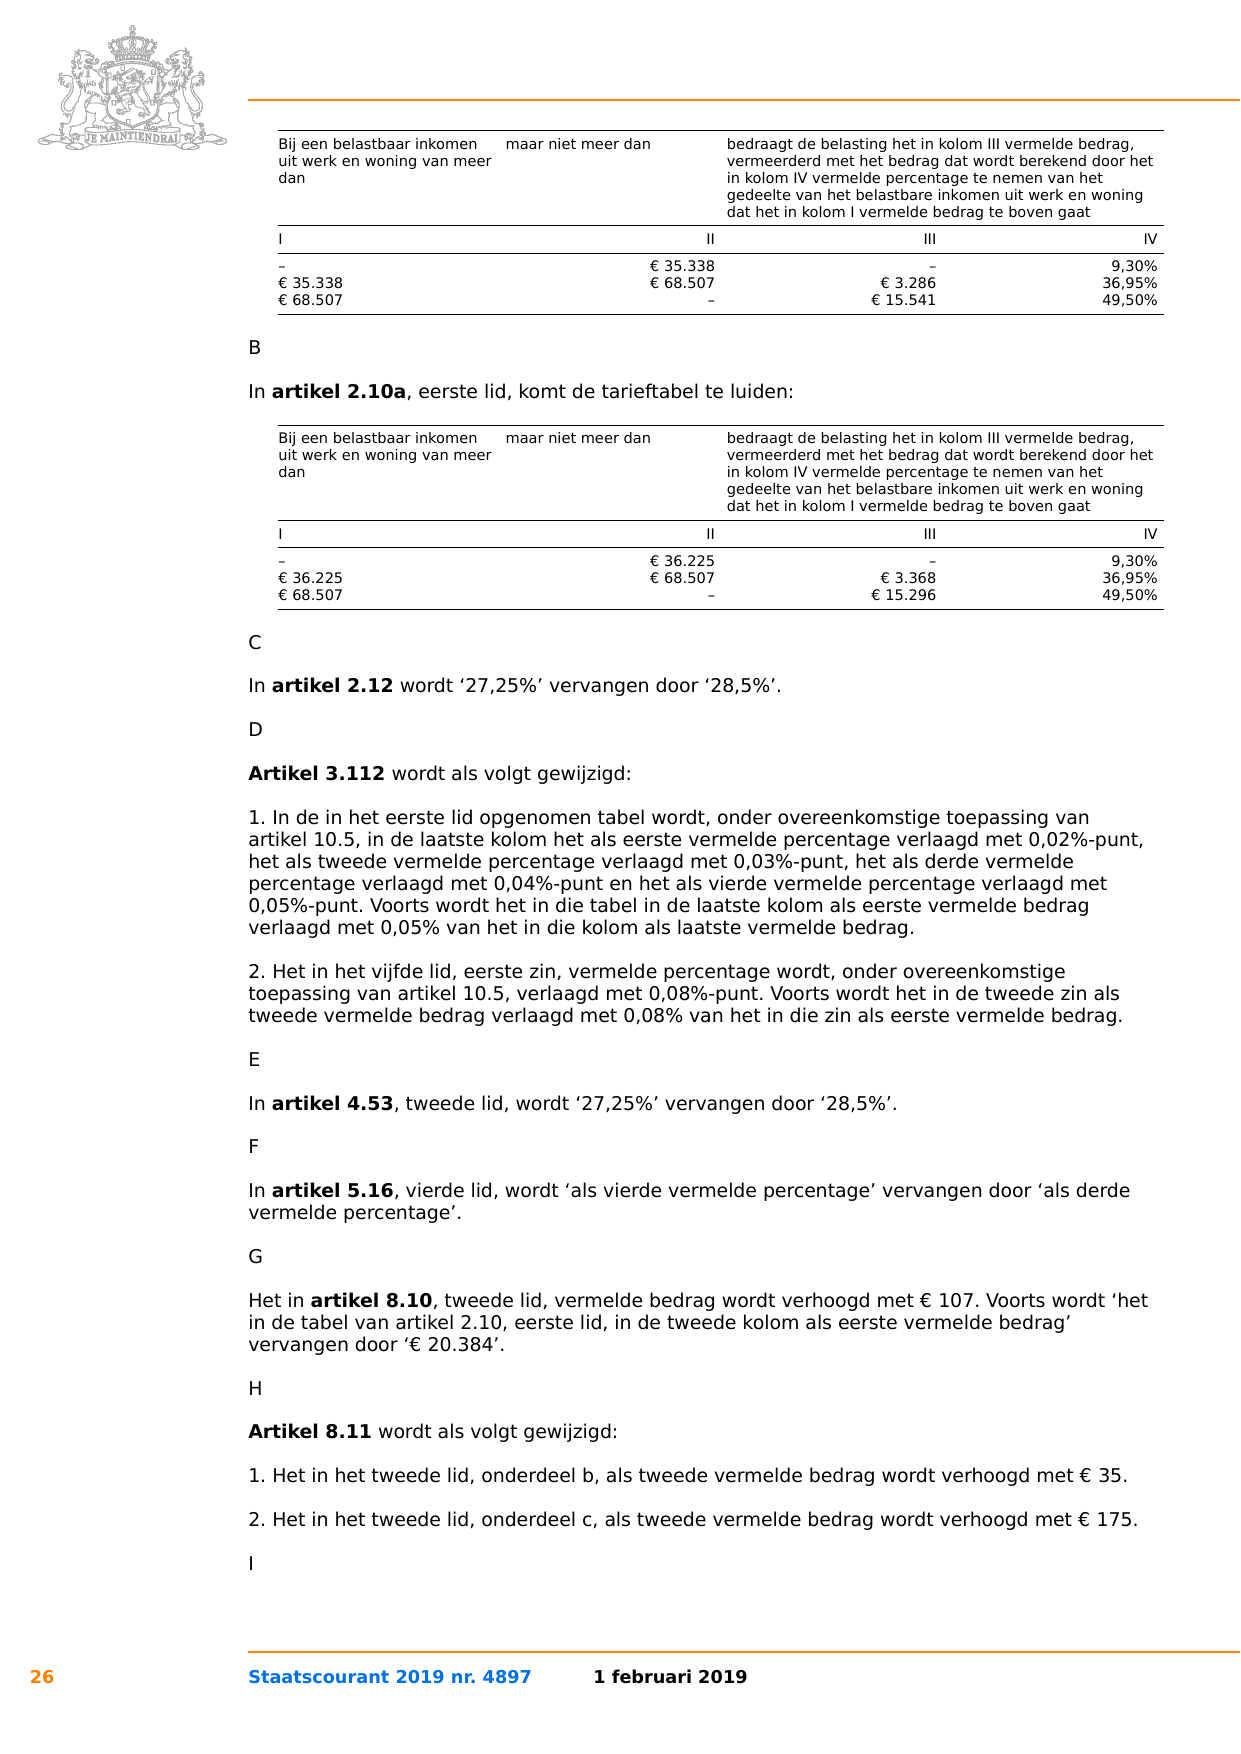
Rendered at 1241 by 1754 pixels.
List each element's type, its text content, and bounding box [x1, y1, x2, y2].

text F [248, 1136, 1163, 1158]
text E [248, 1048, 1163, 1071]
table_cell € 3.286 [721, 275, 942, 292]
text In artikel 2.12 wordt ‘27,25%’ vervangen door ‘28,5%’. [248, 675, 1163, 697]
table_cell I [278, 521, 499, 547]
table_cell € 3.368 [721, 570, 942, 587]
table_cell III [721, 226, 942, 253]
table_cell € 68.507 [278, 292, 499, 314]
table_cell 36,95% [942, 570, 1163, 587]
table_header maar niet meer dan [499, 131, 721, 225]
text D [248, 719, 1163, 741]
table_header bedraagt de belasting het in kolom III vermelde bedrag, vermeerderd met het bedrag dat wordt berekend door het in kolom IV vermelde percentage te nemen van het gedeelte van het belastbare inkomen uit werk en woning dat het in kolom I vermelde bedrag te boven gaat [721, 131, 1163, 225]
table_cell – [499, 292, 721, 314]
table_cell € 36.225 [499, 548, 721, 570]
table_header bedraagt de belasting het in kolom III vermelde bedrag, vermeerderd met het bedrag dat wordt berekend door het in kolom IV vermelde percentage te nemen van het gedeelte van het belastbare inkomen uit werk en woning dat het in kolom I vermelde bedrag te boven gaat [721, 426, 1163, 520]
table_cell IV [942, 226, 1163, 253]
table_cell – [721, 254, 942, 275]
text In artikel 4.53, tweede lid, wordt ‘27,25%’ vervangen door ‘28,5%’. [248, 1092, 1163, 1114]
table_cell – [278, 254, 499, 275]
table_cell € 35.338 [278, 275, 499, 292]
text Artikel 3.112 wordt als volgt gewijzigd: [248, 763, 1163, 785]
table_cell € 15.296 [721, 587, 942, 609]
text Het in artikel 8.10, tweede lid, vermelde bedrag wordt verhoogd met € 107. Voorts wordt ‘het in de tabel van artikel 2.10, eerste lid, in de tweede kolom als eerste vermelde bedrag’ vervangen door ‘€ 20.384’. [248, 1290, 1163, 1356]
table_cell 49,50% [942, 292, 1163, 314]
table_header Bij een belastbaar inkomen uit werk en woning van meer dan [278, 426, 499, 520]
table_cell II [499, 226, 721, 253]
table_cell 9,30% [942, 548, 1163, 570]
text Artikel 8.11 wordt als volgt gewijzigd: [248, 1421, 1163, 1443]
table_cell € 15.541 [721, 292, 942, 314]
text 1. In de in het eerste lid opgenomen tabel wordt, onder overeenkomstige toepassing van artikel 10.5, in de laatste kolom het als eerste vermelde percentage verlaagd met 0,02%-punt, het als tweede vermelde percentage verlaagd met 0,03%-punt, het als derde vermelde percentage verlaagd met 0,04%-punt en het als vierde vermelde percentage verlaagd met 0,05%-punt. Voorts wordt het in die tabel in de laatste kolom als eerste vermelde bedrag verlaagd met 0,05% van het in die kolom als laatste vermelde bedrag. [248, 807, 1163, 939]
text B [248, 337, 1163, 359]
text I [248, 1553, 1163, 1575]
table_cell III [721, 521, 942, 547]
table_cell 36,95% [942, 275, 1163, 292]
table_cell II [499, 521, 721, 547]
picture [38, 25, 227, 150]
text C [248, 632, 1163, 653]
table_cell IV [942, 521, 1163, 547]
text H [248, 1378, 1163, 1399]
table_cell € 36.225 [278, 570, 499, 587]
table_cell I [278, 226, 499, 253]
table_cell – [278, 548, 499, 570]
text 2. Het in het tweede lid, onderdeel c, als tweede vermelde bedrag wordt verhoogd met € 175. [248, 1509, 1163, 1531]
table_cell € 68.507 [278, 587, 499, 609]
text In artikel 5.16, vierde lid, wordt ‘als vierde vermelde percentage’ vervangen door ‘als derde vermelde percentage’. [248, 1180, 1163, 1224]
table_cell 9,30% [942, 254, 1163, 275]
text In artikel 2.10a, eerste lid, komt de tarieftabel te luiden: [248, 381, 1163, 403]
table_header maar niet meer dan [499, 426, 721, 520]
table_cell € 68.507 [499, 570, 721, 587]
text 2. Het in het vijfde lid, eerste zin, vermelde percentage wordt, onder overeenkomstige toepassing van artikel 10.5, verlaagd met 0,08%-punt. Voorts wordt het in de tweede zin als tweede vermelde bedrag verlaagd met 0,08% van het in die zin als eerste vermelde bedrag. [248, 961, 1163, 1027]
table_header Bij een belastbaar inkomen uit werk en woning van meer dan [278, 131, 499, 225]
text G [248, 1246, 1163, 1268]
table_cell € 68.507 [499, 275, 721, 292]
table_cell – [721, 548, 942, 570]
table_cell – [499, 587, 721, 609]
table_cell 49,50% [942, 587, 1163, 609]
table_cell € 35.338 [499, 254, 721, 275]
text 1. Het in het tweede lid, onderdeel b, als tweede vermelde bedrag wordt verhoogd met € 35. [248, 1465, 1163, 1487]
